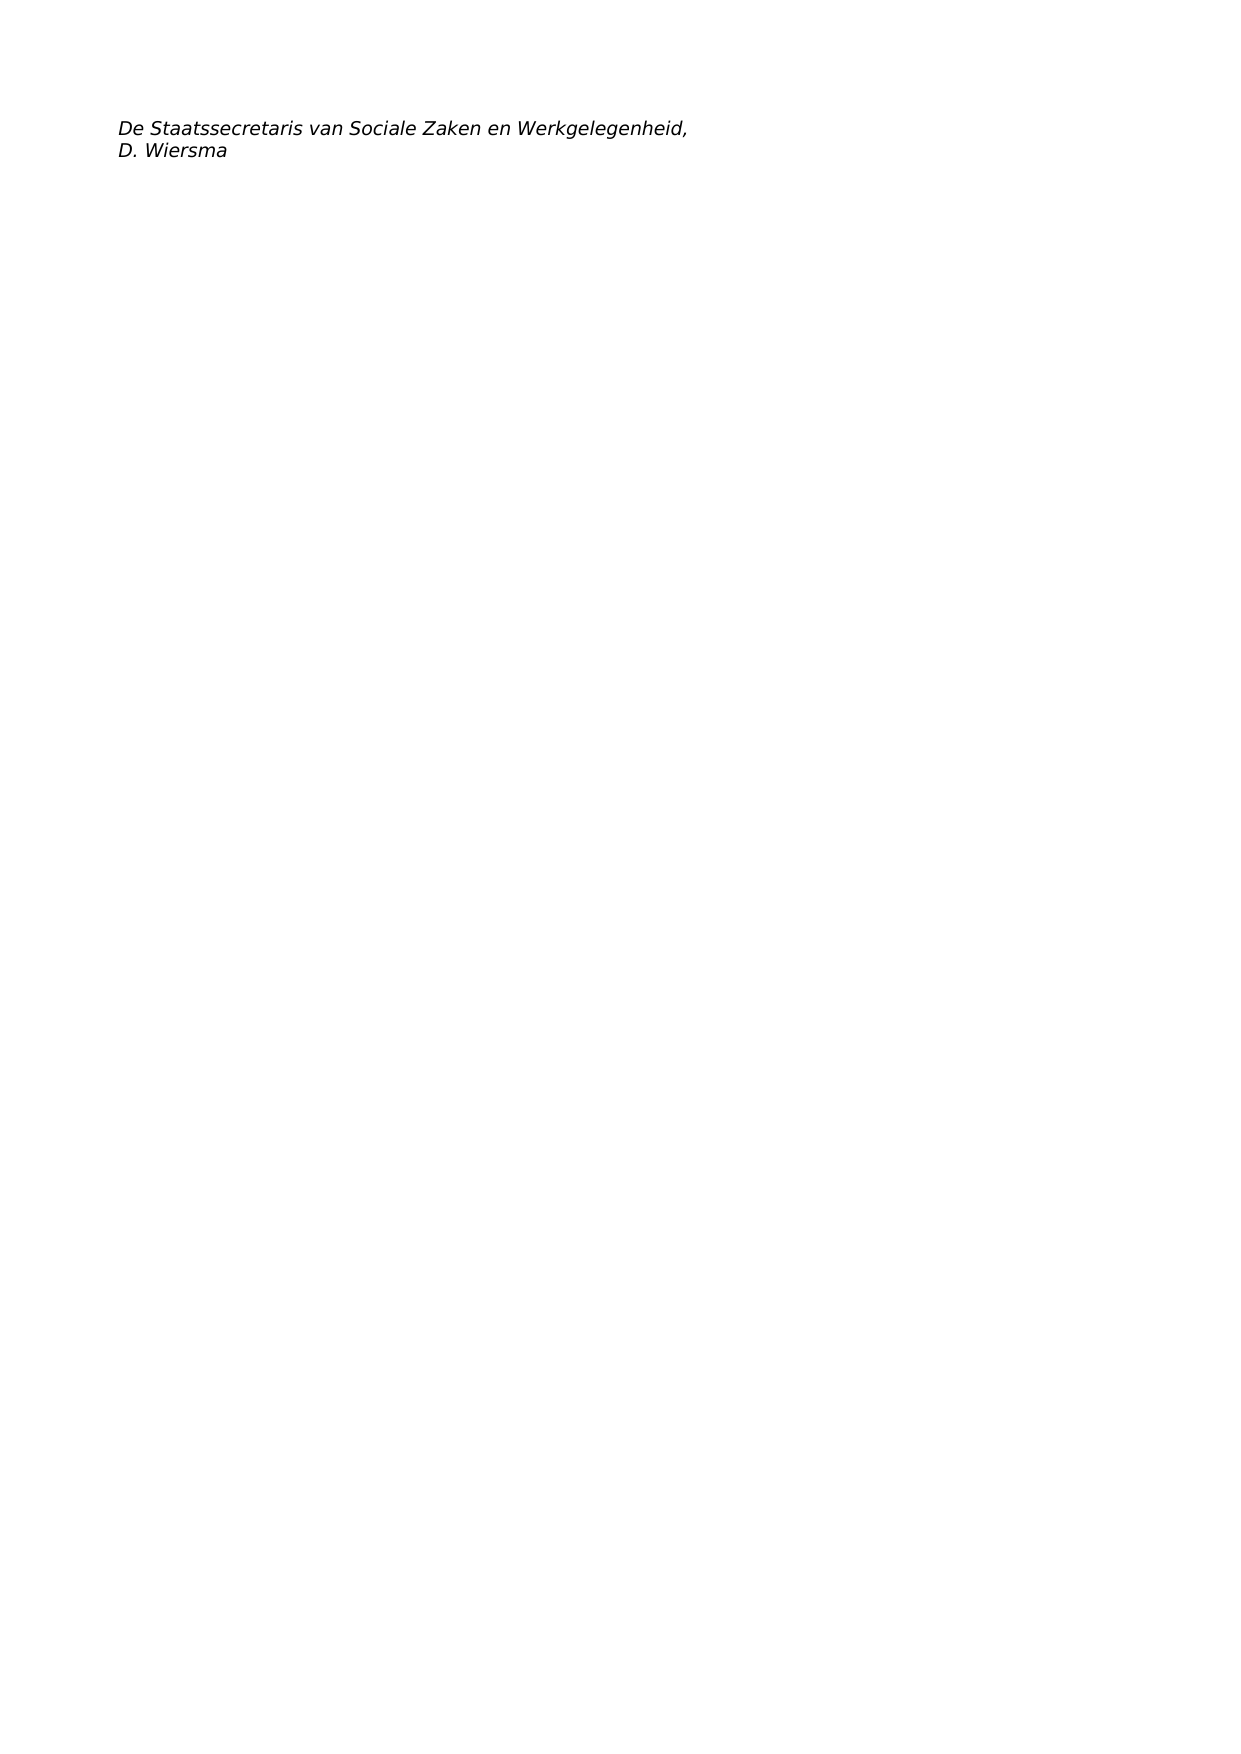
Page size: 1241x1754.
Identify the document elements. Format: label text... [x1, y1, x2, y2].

text De Staatssecretaris van Sociale Zaken en Werkgelegenheid, D. Wiersma [118, 118, 1122, 162]
